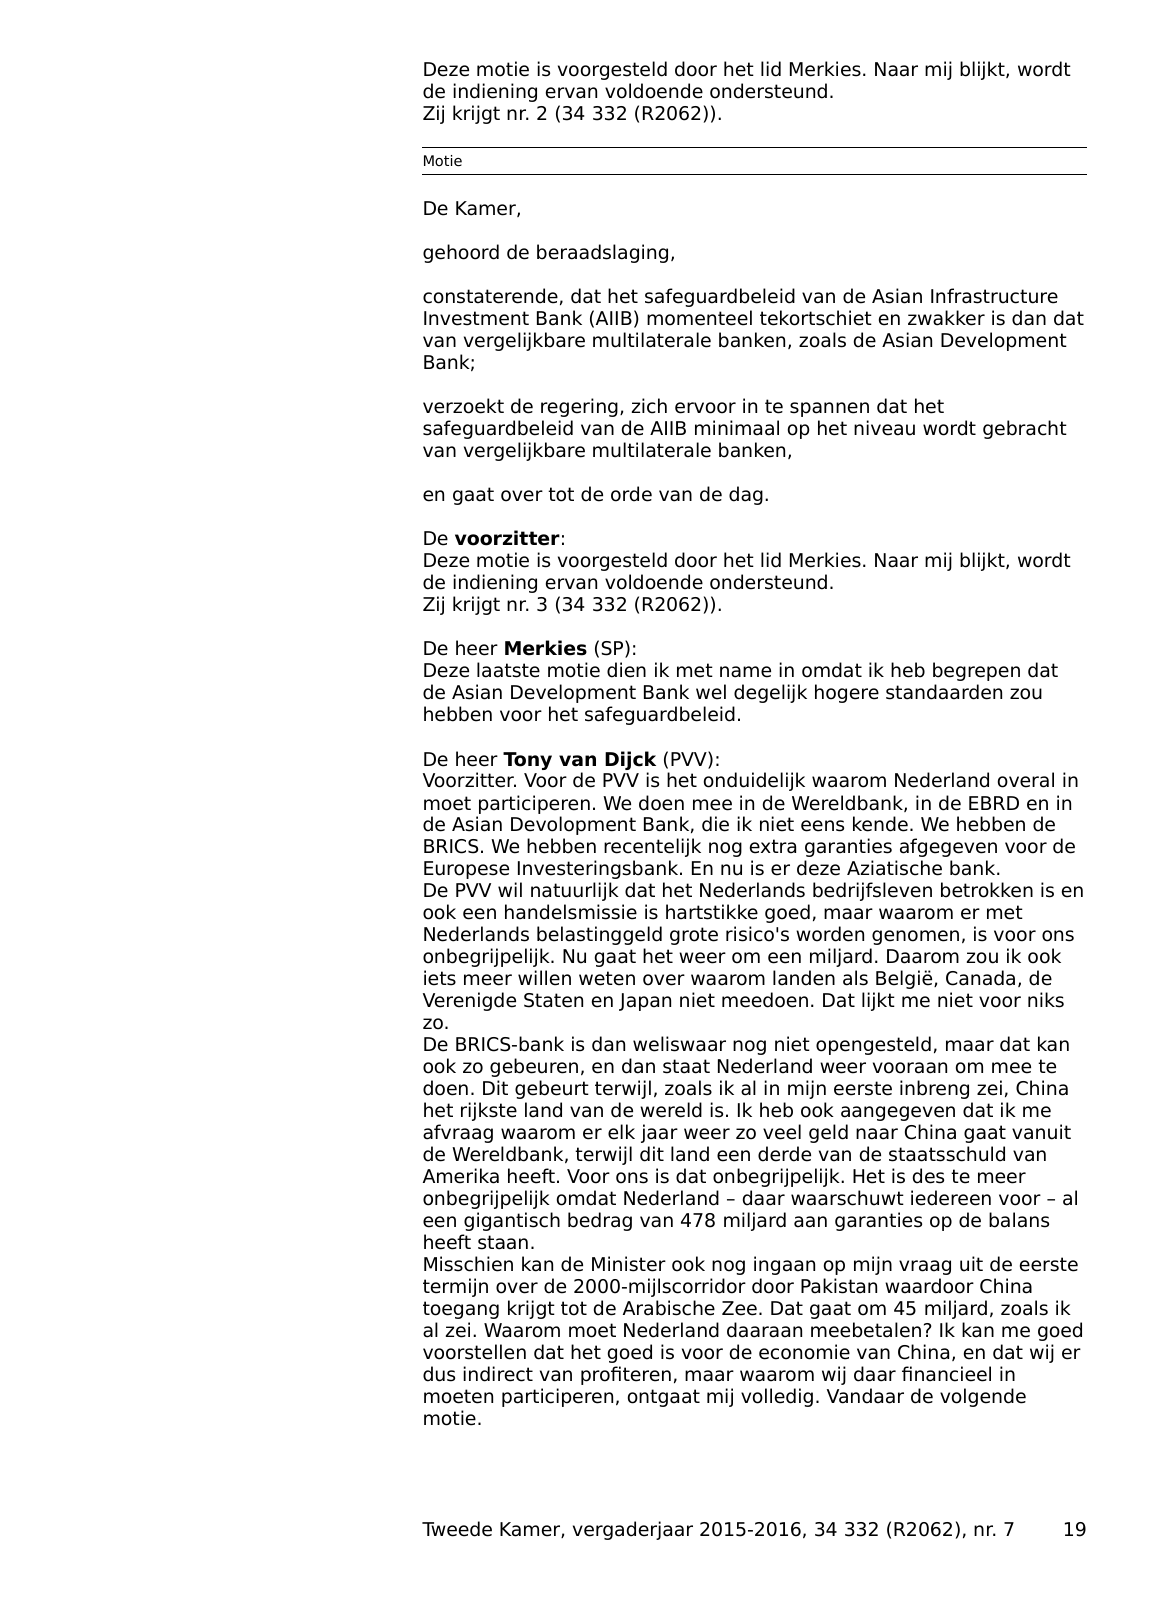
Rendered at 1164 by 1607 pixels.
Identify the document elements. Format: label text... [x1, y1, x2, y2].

text Deze motie is voorgesteld door het lid Merkies. Naar mij blijkt, wordt de indiening ervan voldoende ondersteund. [422, 550, 1087, 594]
table_header Motie [422, 148, 1087, 174]
text en gaat over tot de orde van de dag. [422, 484, 1087, 506]
text De BRICS-bank is dan weliswaar nog niet opengesteld, maar dat kan ook zo gebeuren, en dan staat Nederland weer vooraan om mee te doen. Dit gebeurt terwijl, zoals ik al in mijn eerste inbreng zei, China het rijkste land van de wereld is. Ik heb ook aangegeven dat ik me afvraag waarom er elk jaar weer zo veel geld naar China gaat vanuit de Wereldbank, terwijl dit land een derde van de staatsschuld van Amerika heeft. Voor ons is dat onbegrijpelijk. Het is des te meer onbegrijpelijk omdat Nederland – daar waarschuwt iedereen voor – al een gigantisch bedrag van 478 miljard aan garanties op de balans heeft staan. [422, 1034, 1087, 1254]
text constaterende, dat het safeguardbeleid van de Asian Infrastructure Investment Bank (AIIB) momenteel tekortschiet en zwakker is dan dat van vergelijkbare multilaterale banken, zoals de Asian Development Bank; [422, 286, 1087, 374]
text De heer Merkies (SP): [422, 638, 1087, 660]
text De voorzitter: [422, 528, 1087, 550]
text De PVV wil natuurlijk dat het Nederlands bedrijfsleven betrokken is en ook een handelsmissie is hartstikke goed, maar waarom er met Nederlands belastinggeld grote risico's worden genomen, is voor ons onbegrijpelijk. Nu gaat het weer om een miljard. Daarom zou ik ook iets meer willen weten over waarom landen als België, Canada, de Verenigde Staten en Japan niet meedoen. Dat lijkt me niet voor niks zo. [422, 880, 1087, 1034]
text Voorzitter. Voor de PVV is het onduidelijk waarom Nederland overal in moet participeren. We doen mee in de Wereldbank, in de EBRD en in de Asian Devolopment Bank, die ik niet eens kende. We hebben de BRICS. We hebben recentelijk nog extra garanties afgegeven voor de Europese Investeringsbank. En nu is er deze Aziatische bank. [422, 770, 1087, 880]
text Deze motie is voorgesteld door het lid Merkies. Naar mij blijkt, wordt de indiening ervan voldoende ondersteund. [422, 59, 1087, 103]
text De Kamer, [422, 197, 1087, 219]
text De heer Tony van Dijck (PVV): [422, 748, 1087, 770]
text Zij krijgt nr. 3 (34 332 (R2062)). [422, 594, 1087, 616]
text Misschien kan de Minister ook nog ingaan op mijn vraag uit de eerste termijn over de 2000-mijlscorridor door Pakistan waardoor China toegang krijgt tot de Arabische Zee. Dat gaat om 45 miljard, zoals ik al zei. Waarom moet Nederland daaraan meebetalen? Ik kan me goed voorstellen dat het goed is voor de economie van China, en dat wij er dus indirect van profiteren, maar waarom wij daar financieel in moeten participeren, ontgaat mij volledig. Vandaar de volgende motie. [422, 1254, 1087, 1430]
text verzoekt de regering, zich ervoor in te spannen dat het safeguardbeleid van de AIIB minimaal op het niveau wordt gebracht van vergelijkbare multilaterale banken, [422, 396, 1087, 462]
text Zij krijgt nr. 2 (34 332 (R2062)). [422, 103, 1087, 125]
text gehoord de beraadslaging, [422, 242, 1087, 264]
text Deze laatste motie dien ik met name in omdat ik heb begrepen dat de Asian Development Bank wel degelijk hogere standaarden zou hebben voor het safeguardbeleid. [422, 660, 1087, 726]
